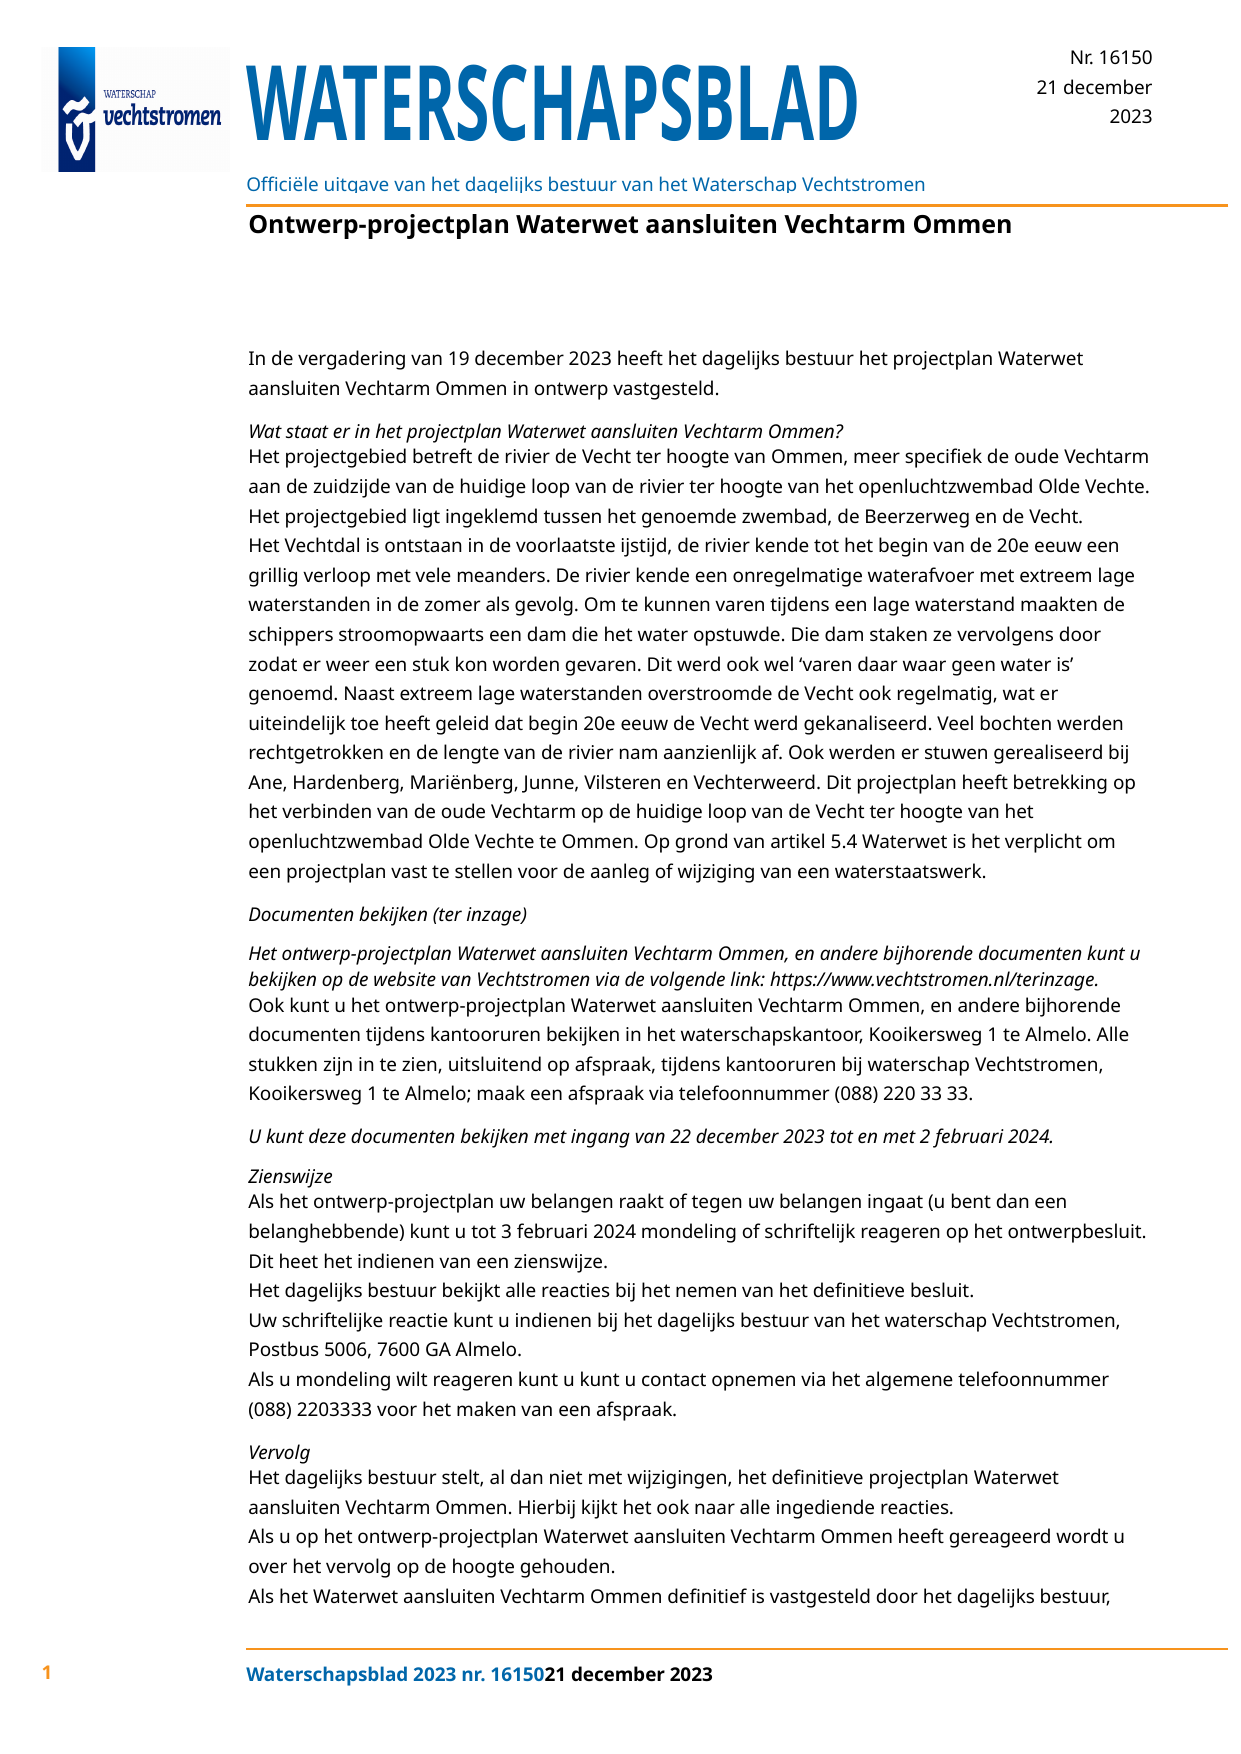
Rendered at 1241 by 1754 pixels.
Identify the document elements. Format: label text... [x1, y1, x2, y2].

text Het ontwerp-projectplan Waterwet aansluiten Vechtarm Ommen, en andere bijhorende documenten kunt u bekijken op de website van Vechtstromen via de volgende link: https://www.vechtstromen.nl/terinzage. [248, 940, 1152, 992]
text Zienswijze [248, 1163, 1152, 1189]
text Ook kunt u het ontwerp-projectplan Waterwet aansluiten Vechtarm Ommen, en andere bijhorende documenten tijdens kantooruren bekijken in het waterschapskantoor, Kooikersweg 1 te Almelo. Alle stukken zijn in te zien, uitsluitend op afspraak, tijdens kantooruren bij waterschap Vechtstromen, Kooikersweg 1 te Almelo; maak een afspraak via telefoonnummer (088) 220 33 33. [248, 992, 1152, 1106]
text Uw schriftelijke reactie kunt u indienen bij het dagelijks bestuur van het waterschap Vechtstromen, Postbus 5006, 7600 GA Almelo. [248, 1307, 1152, 1362]
text Ontwerp-projectplan Waterwet aansluiten Vechtarm Ommen [248, 207, 1152, 241]
text Als u mondeling wilt reageren kunt u kunt u contact opnemen via het algemene telefoonnummer (088) 2203333 voor het maken van een afspraak. [248, 1366, 1152, 1421]
text Als u op het ontwerp-projectplan Waterwet aansluiten Vechtarm Ommen heeft gereageerd wordt u over het vervolg op de hoogte gehouden. [248, 1524, 1152, 1579]
text Het projectgebied betreft de rivier de Vecht ter hoogte van Ommen, meer specifiek de oude Vechtarm aan de zuidzijde van de huidige loop van de rivier ter hoogte van het openluchtzwembad Olde Vechte. Het projectgebied ligt ingeklemd tussen het genoemde zwembad, de Beerzerweg en de Vecht. [248, 444, 1152, 529]
text U kunt deze documenten bekijken met ingang van 22 december 2023 tot en met 2 februari 2024. [248, 1124, 1152, 1149]
text In de vergadering van 19 december 2023 heeft het dagelijks bestuur het projectplan Waterwet aansluiten Vechtarm Ommen in ontwerp vastgesteld. [248, 345, 1152, 401]
text Het dagelijks bestuur stelt, al dan niet met wijzigingen, het definitieve projectplan Waterwet aansluiten Vechtarm Ommen. Hierbij kijkt het ook naar alle ingediende reacties. [248, 1464, 1152, 1520]
text Documenten bekijken (ter inzage) [248, 901, 1152, 927]
text Als het Waterwet aansluiten Vechtarm Ommen definitief is vastgesteld door het dagelijks bestuur, [248, 1583, 1152, 1609]
text Het Vechtdal is ontstaan in de voorlaatste ijstijd, de rivier kende tot het begin van de 20e eeuw een grillig verloop met vele meanders. De rivier kende een onregelmatige waterafvoer met extreem lage waterstanden in de zomer als gevolg. Om te kunnen varen tijdens een lage waterstand maakten de schippers stroomopwaarts een dam die het water opstuwde. Die dam staken ze vervolgens door zodat er weer een stuk kon worden gevaren. Dit werd ook wel ‘varen daar waar geen water is’ genoemd. Naast extreem lage waterstanden overstroomde de Vecht ook regelmatig, wat er uiteindelijk toe heeft geleid dat begin 20e eeuw de Vecht werd gekanaliseerd. Veel bochten werden rechtgetrokken en de lengte van de rivier nam aanzienlijk af. Ook werden er stuwen gerealiseerd bij Ane, Hardenberg, Mariënberg, Junne, Vilsteren en Vechterweerd. Dit projectplan heeft betrekking op het verbinden van de oude Vechtarm op de huidige loop van de Vecht ter hoogte van het openluchtzwembad Olde Vechte te Ommen. Op grond van artikel 5.4 Waterwet is het verplicht om een projectplan vast te stellen voor de aanleg of wijziging van een waterstaatswerk. [248, 532, 1152, 884]
text Als het ontwerp-projectplan uw belangen raakt of tegen uw belangen ingaat (u bent dan een belanghebbende) kunt u tot 3 februari 2024 mondeling of schriftelijk reageren op het ontwerpbesluit. Dit heet het indienen van een zienswijze. [248, 1189, 1152, 1273]
text Wat staat er in het projectplan Waterwet aansluiten Vechtarm Ommen? [248, 418, 1152, 444]
text Het dagelijks bestuur bekijkt alle reacties bij het nemen van het definitieve besluit. [248, 1277, 1152, 1303]
text Vervolg [248, 1439, 1152, 1464]
picture [41, 47, 231, 172]
